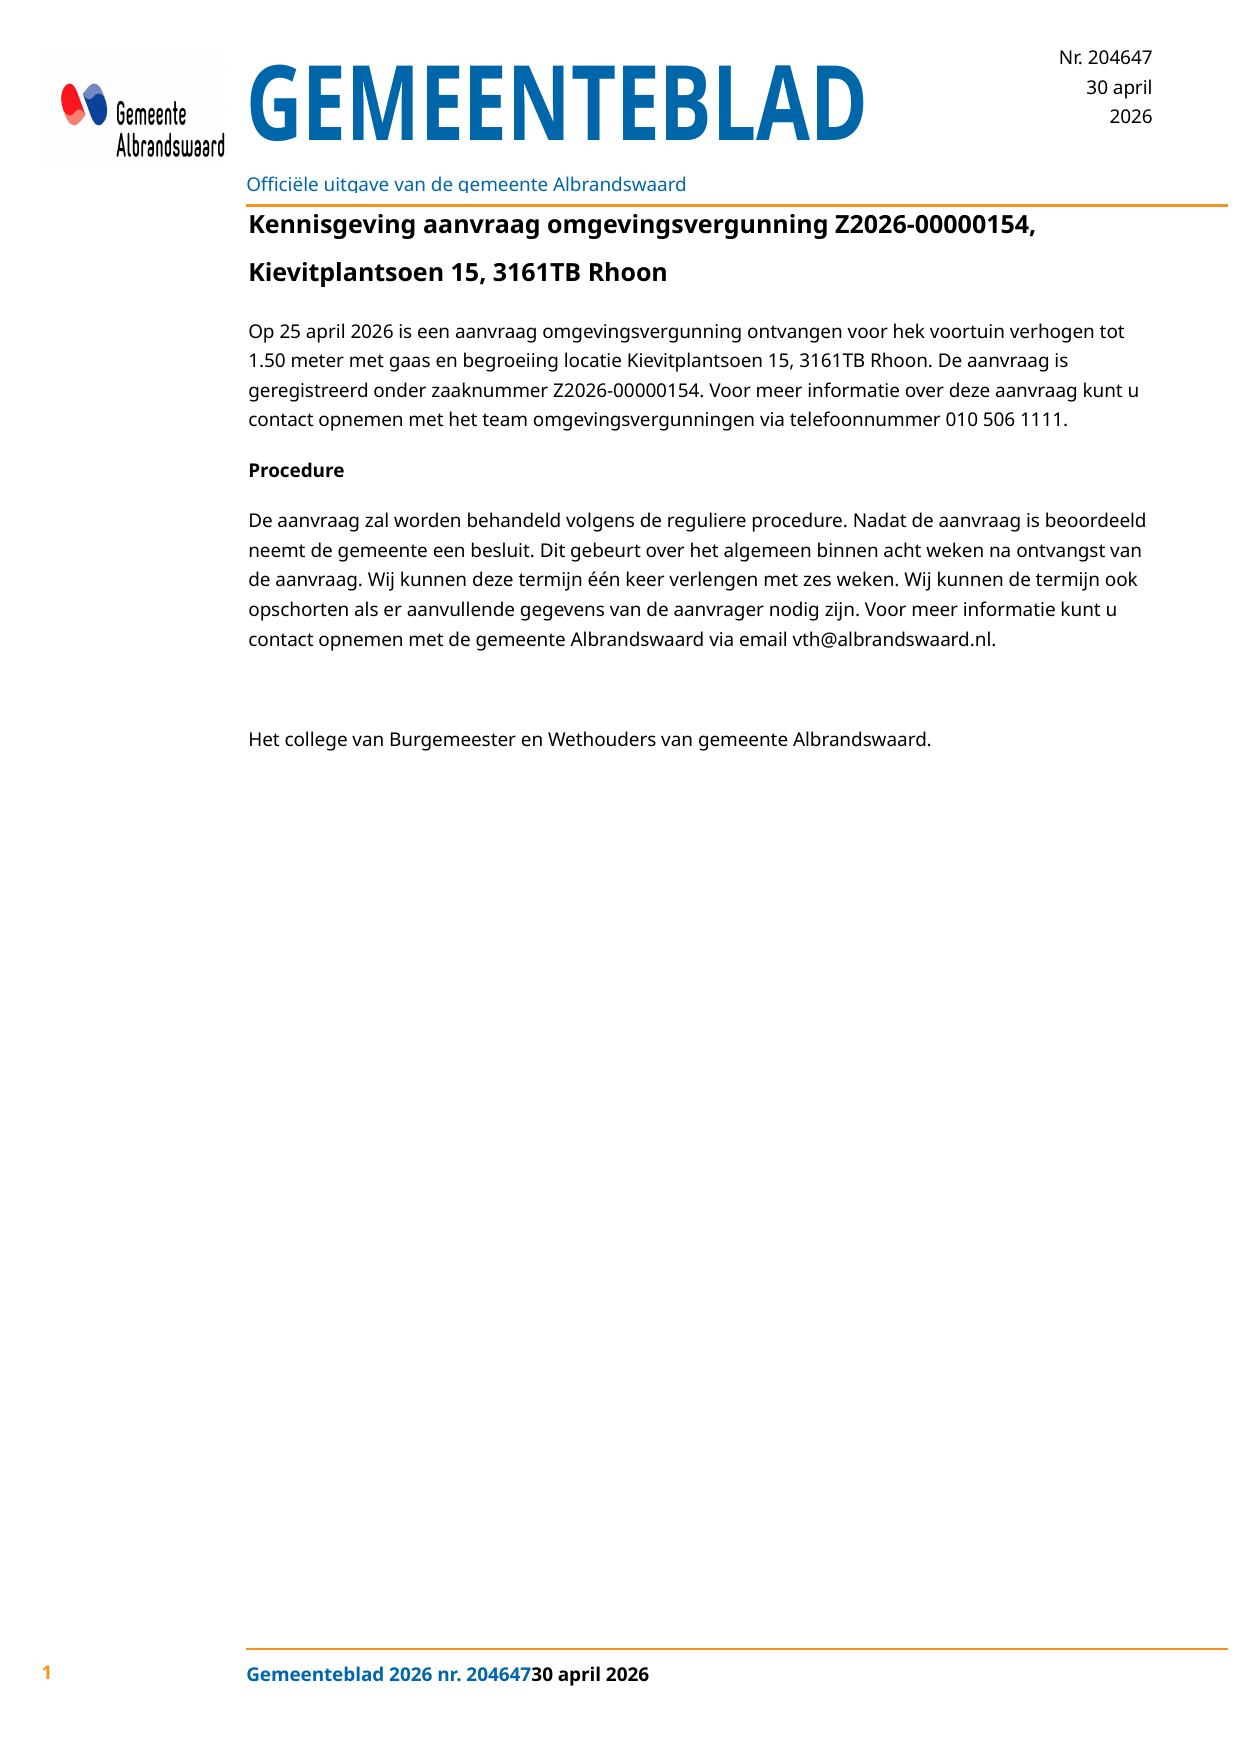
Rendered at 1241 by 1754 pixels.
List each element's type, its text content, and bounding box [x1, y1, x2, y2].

text Kennisgeving aanvraag omgevingsvergunning Z2026-00000154, Kievitplantsoen 15, 3161TB Rhoon [248, 207, 1152, 288]
text De aanvraag zal worden behandeld volgens de reguliere procedure. Nadat de aanvraag is beoordeeld neemt de gemeente een besluit. Dit gebeurt over het algemeen binnen acht weken na ontvangst van de aanvraag. Wij kunnen deze termijn één keer verlengen met zes weken. Wij kunnen de termijn ook opschorten als er aanvullende gegevens van de aanvrager nodig zijn. Voor meer informatie kunt u contact opnemen met de gemeente Albrandswaard via email vth@albrandswaard.nl. [248, 507, 1152, 652]
text Op 25 april 2026 is een aanvraag omgevingsvergunning ontvangen voor hek voortuin verhogen tot 1.50 meter met gaas en begroeiing locatie Kievitplantsoen 15, 3161TB Rhoon. De aanvraag is geregistreerd onder zaaknummer Z2026-00000154. Voor meer informatie over deze aanvraag kunt u contact opnemen met het team omgevingsvergunningen via telefoonnummer 010 506 1111. [248, 318, 1152, 432]
text Procedure [248, 457, 1152, 483]
picture [41, 47, 231, 172]
text Het college van Burgemeester en Wethouders van gemeente Albrandswaard. [248, 727, 1152, 752]
